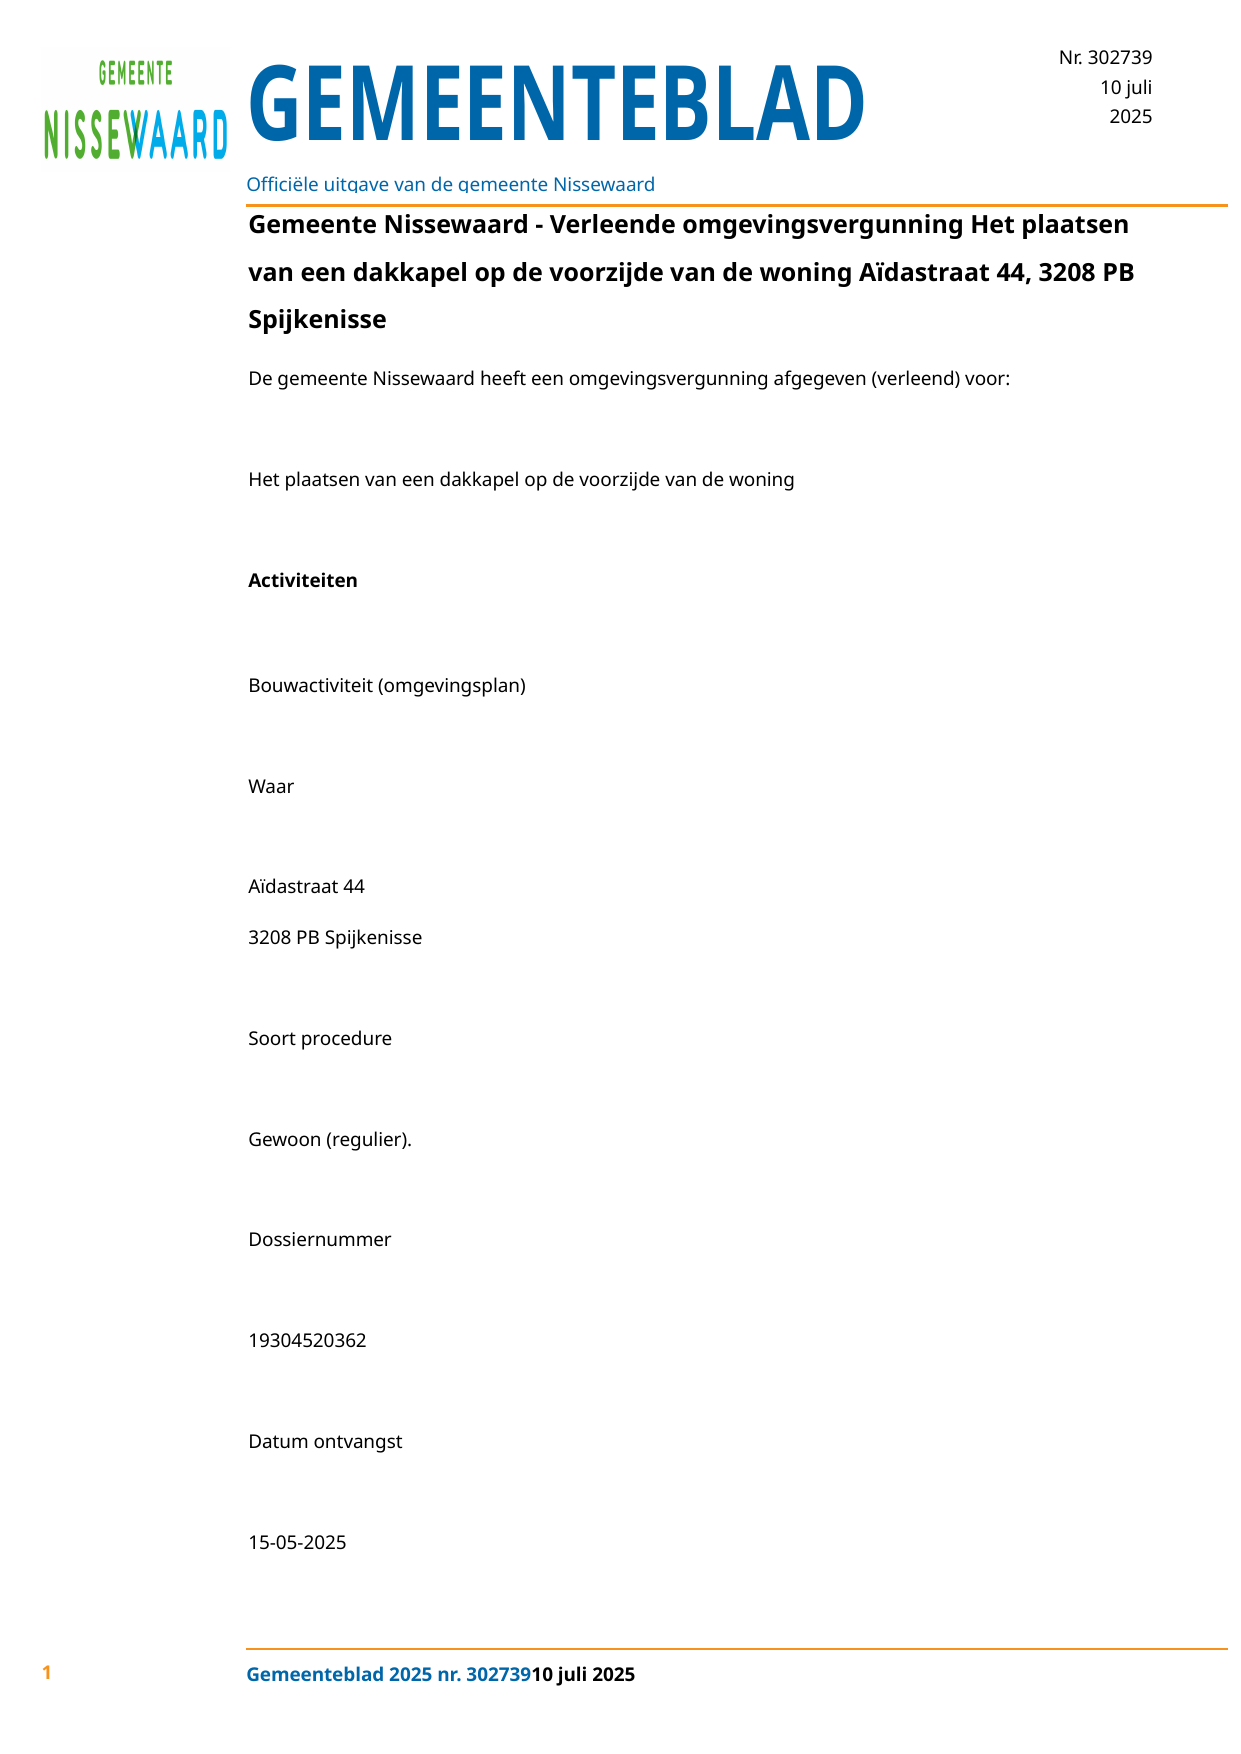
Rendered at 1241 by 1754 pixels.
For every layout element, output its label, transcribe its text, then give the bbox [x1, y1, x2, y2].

text Het plaatsen van een dakkapel op de voorzijde van de woning [248, 466, 1152, 492]
text 3208 PB Spijkenisse [248, 924, 1152, 950]
text Datum ontvangst [248, 1428, 1152, 1454]
text 19304520362 [248, 1327, 1152, 1353]
text Soort procedure [248, 1025, 1152, 1051]
text Waar [248, 773, 1152, 798]
picture [41, 47, 231, 172]
text De gemeente Nissewaard heeft een omgevingsvergunning afgegeven (verleend) voor: [248, 366, 1152, 391]
text Aïdastraat 44 [248, 874, 1152, 899]
text Activiteiten [248, 567, 1152, 593]
text ﻿ [248, 618, 1152, 647]
text Gewoon (regulier). [248, 1126, 1152, 1151]
text 15-05-2025 [248, 1529, 1152, 1555]
text Dossiernummer [248, 1227, 1152, 1252]
text Gemeente Nissewaard - Verleende omgevingsvergunning Het plaatsen van een dakkapel op de voorzijde van de woning Aïdastraat 44, 3208 PB Spijkenisse [248, 207, 1152, 336]
text Bouwactiviteit (omgevingsplan) [248, 672, 1152, 698]
